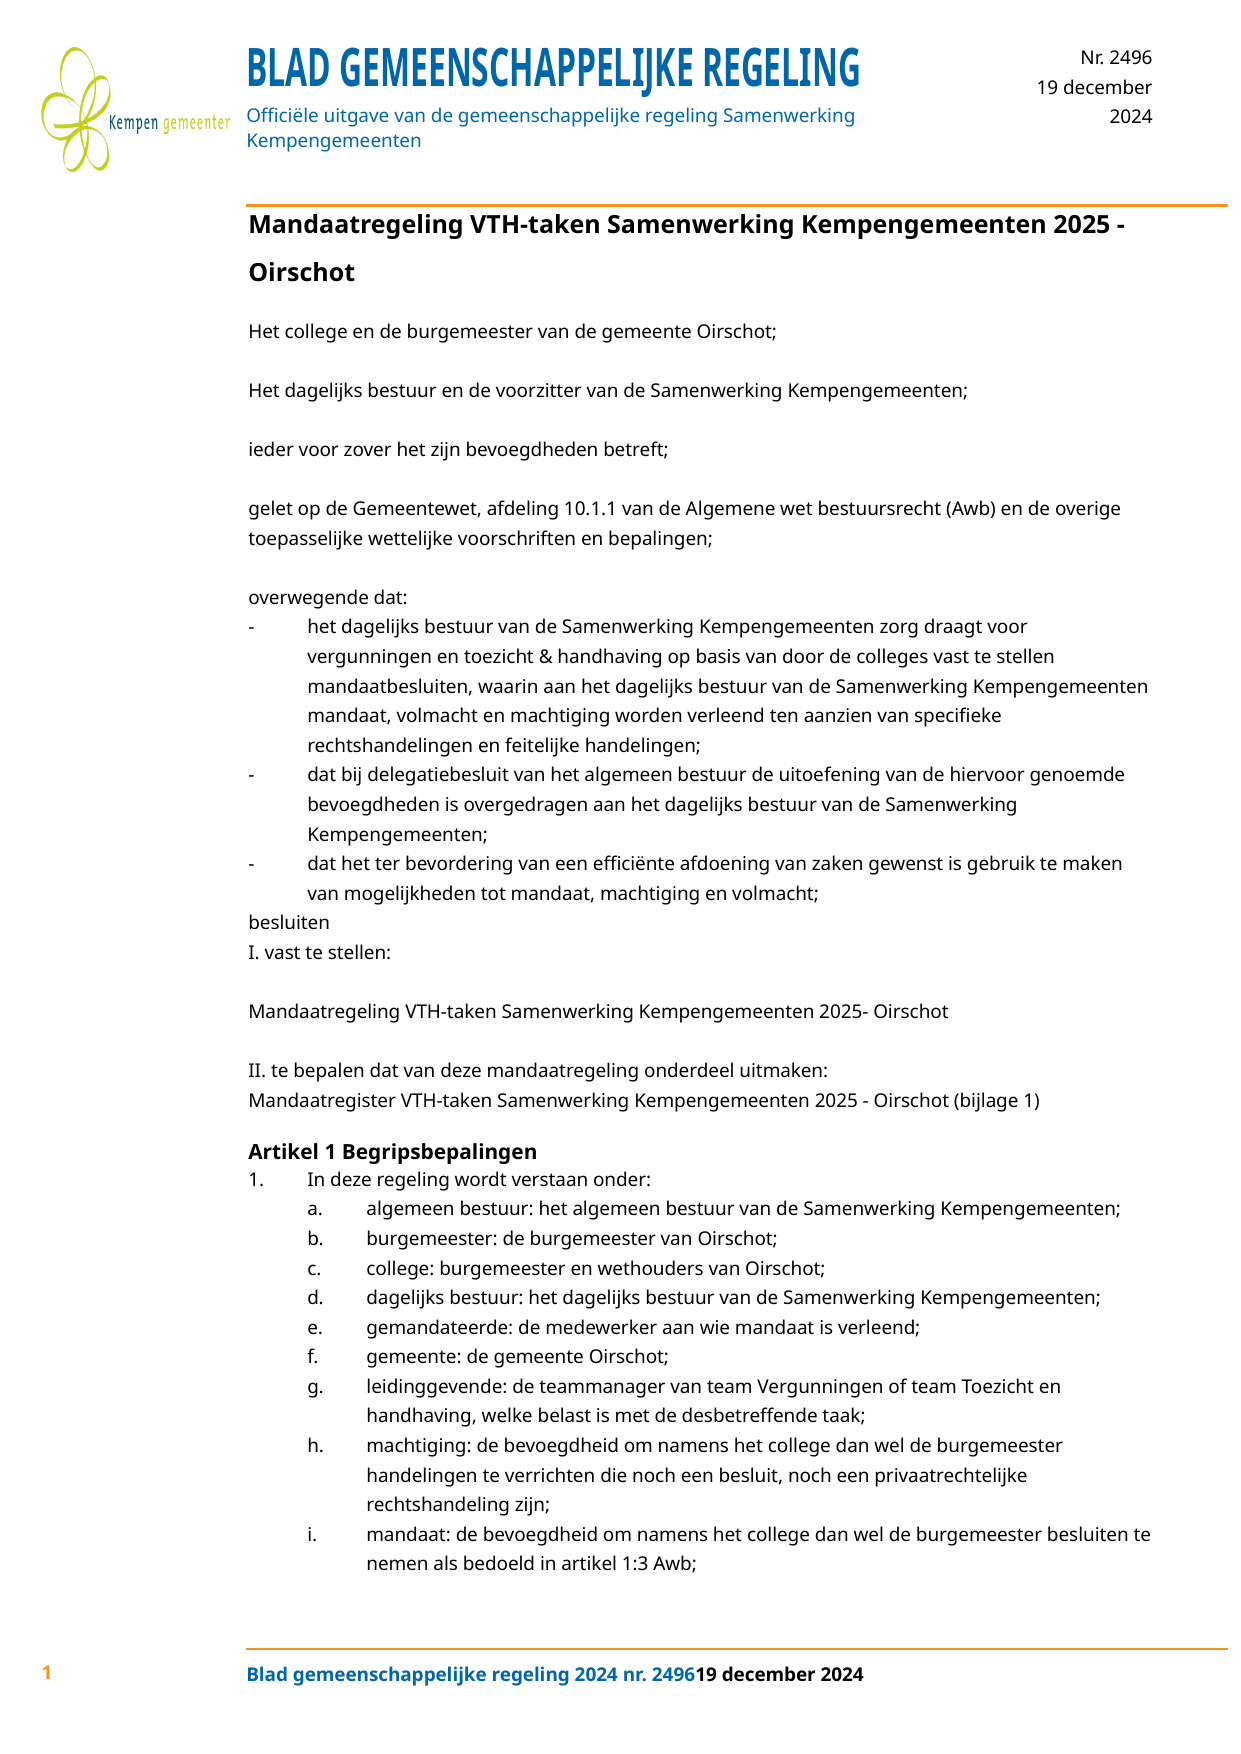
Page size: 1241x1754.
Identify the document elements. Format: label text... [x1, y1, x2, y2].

list gemandateerde: de medewerker aan wie mandaat is verleend; [307, 1314, 1152, 1339]
list dat het ter bevordering van een efficiënte afdoening van zaken gewenst is gebruik te maken van mogelijkheden tot mandaat, machtiging en volmacht; [248, 850, 1152, 906]
text Het college en de burgemeester van de gemeente Oirschot; [248, 318, 1152, 344]
text Mandaatregeling VTH-taken Samenwerking Kempengemeenten 2025 - Oirschot [248, 207, 1152, 288]
list leidinggevende: de teammanager van team Vergunningen of team Toezicht en handhaving, welke belast is met de desbetreffende taak; [307, 1373, 1152, 1428]
list het dagelijks bestuur van de Samenwerking Kempengemeenten zorg draagt voor vergunningen en toezicht & handhaving op basis van door de colleges vast te stellen mandaatbesluiten, waarin aan het dagelijks bestuur van de Samenwerking Kempengemeenten mandaat, volmacht en machtiging worden verleend ten aanzien van specifieke rechtshandelingen en feitelijke handelingen; [248, 614, 1152, 758]
text Mandaatregeling VTH-taken Samenwerking Kempengemeenten 2025- Oirschot [248, 998, 1152, 1024]
text Artikel 1 Begripsbepalingen [248, 1137, 1152, 1166]
list algemeen bestuur: het algemeen bestuur van de Samenwerking Kempengemeenten; [307, 1196, 1152, 1221]
list burgemeester: de burgemeester van Oirschot; [307, 1225, 1152, 1251]
list In deze regeling wordt verstaan onder: [248, 1166, 1152, 1192]
list dagelijks bestuur: het dagelijks bestuur van de Samenwerking Kempengemeenten; [307, 1284, 1152, 1310]
text gelet op de Gemeentewet, afdeling 10.1.1 van de Algemene wet bestuursrecht (Awb) en de overige toepasselijke wettelijke voorschriften en bepalingen; [248, 495, 1152, 551]
list dat bij delegatiebesluit van het algemeen bestuur de uitoefening van de hiervoor genoemde bevoegdheden is overgedragen aan het dagelijks bestuur van de Samenwerking Kempengemeenten; [248, 762, 1152, 847]
text ieder voor zover het zijn bevoegdheden betreft; [248, 436, 1152, 462]
text II. te bepalen dat van deze mandaatregeling onderdeel uitmaken: [248, 1057, 1152, 1083]
text I. vast te stellen: [248, 939, 1152, 965]
text Mandaatregister VTH-taken Samenwerking Kempengemeenten 2025 - Oirschot (bijlage 1) [248, 1087, 1152, 1113]
list machtiging: de bevoegdheid om namens het college dan wel de burgemeester handelingen te verrichten die noch een besluit, noch een privaatrechtelijke rechtshandeling zijn; [307, 1432, 1152, 1517]
text Het dagelijks bestuur en de voorzitter van de Samenwerking Kempengemeenten; [248, 377, 1152, 403]
list gemeente: de gemeente Oirschot; [307, 1343, 1152, 1369]
list college: burgemeester en wethouders van Oirschot; [307, 1255, 1152, 1280]
picture [41, 47, 231, 172]
list mandaat: de bevoegdheid om namens het college dan wel de burgemeester besluiten te nemen als bedoeld in artikel 1:3 Awb; [307, 1521, 1152, 1576]
text overwegende dat: [248, 584, 1152, 610]
text besluiten [248, 909, 1152, 935]
